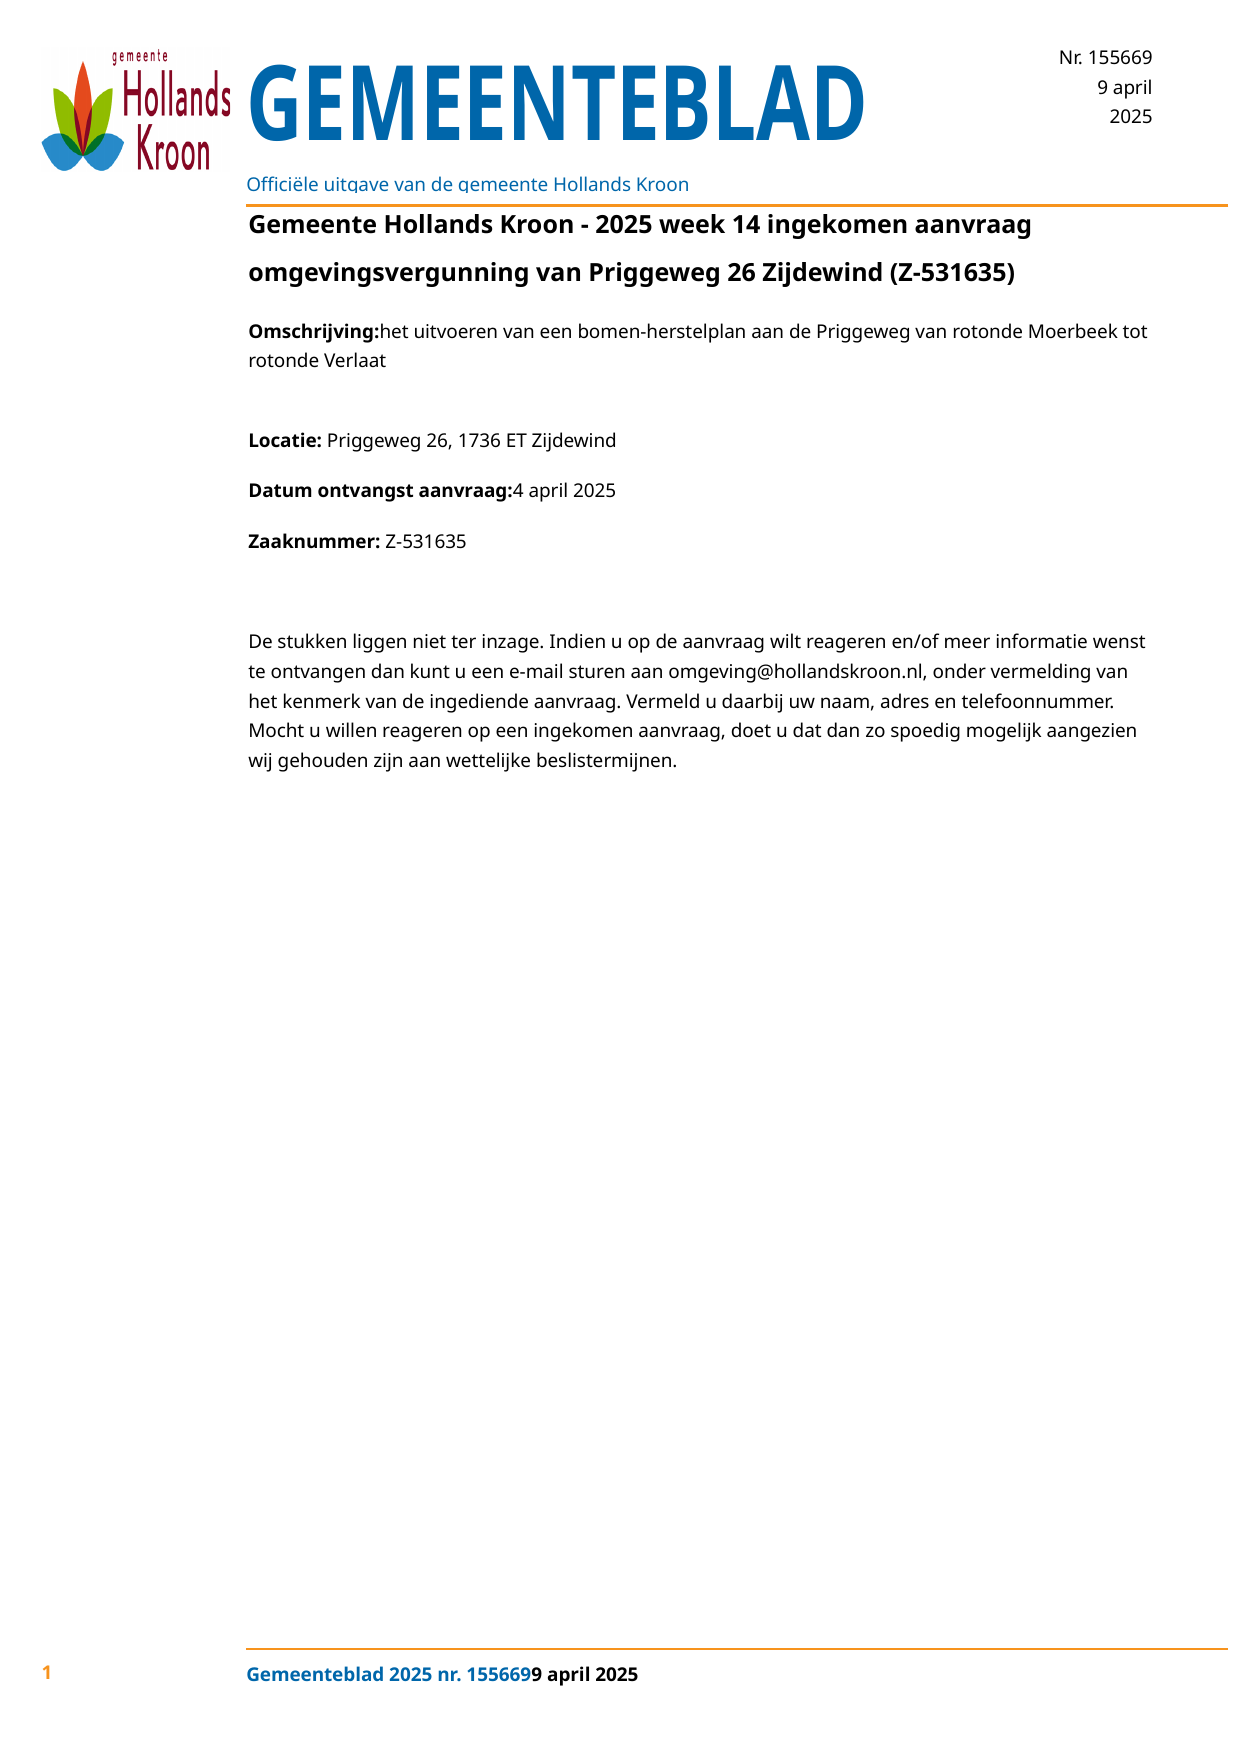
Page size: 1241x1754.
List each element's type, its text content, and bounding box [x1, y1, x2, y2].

text Datum ontvangst aanvraag:4 april 2025 [248, 477, 1152, 503]
text Omschrijving:het uitvoeren van een bomen-herstelplan aan de Priggeweg van rotonde Moerbeek tot rotonde Verlaat [248, 318, 1152, 373]
picture [41, 47, 231, 172]
text De stukken liggen niet ter inzage. Indien u op de aanvraag wilt reageren en/of meer informatie wenst te ontvangen dan kunt u een e-mail sturen aan omgeving@hollandskroon.nl, onder vermelding van het kenmerk van de ingediende aanvraag. Vermeld u daarbij uw naam, adres en telefoonnummer. Mocht u willen reageren op een ingekomen aanvraag, doet u dat dan zo spoedig mogelijk aangezien wij gehouden zijn aan wettelijke beslistermijnen. [248, 629, 1152, 773]
text Zaaknummer: Z-531635 [248, 528, 1152, 553]
text Gemeente Hollands Kroon - 2025 week 14 ingekomen aanvraag omgevingsvergunning van Priggeweg 26 Zijdewind (Z-531635) [248, 207, 1152, 288]
text Locatie: Priggeweg 26, 1736 ET Zijdewind [248, 427, 1152, 453]
table_header [248, 398, 1152, 424]
